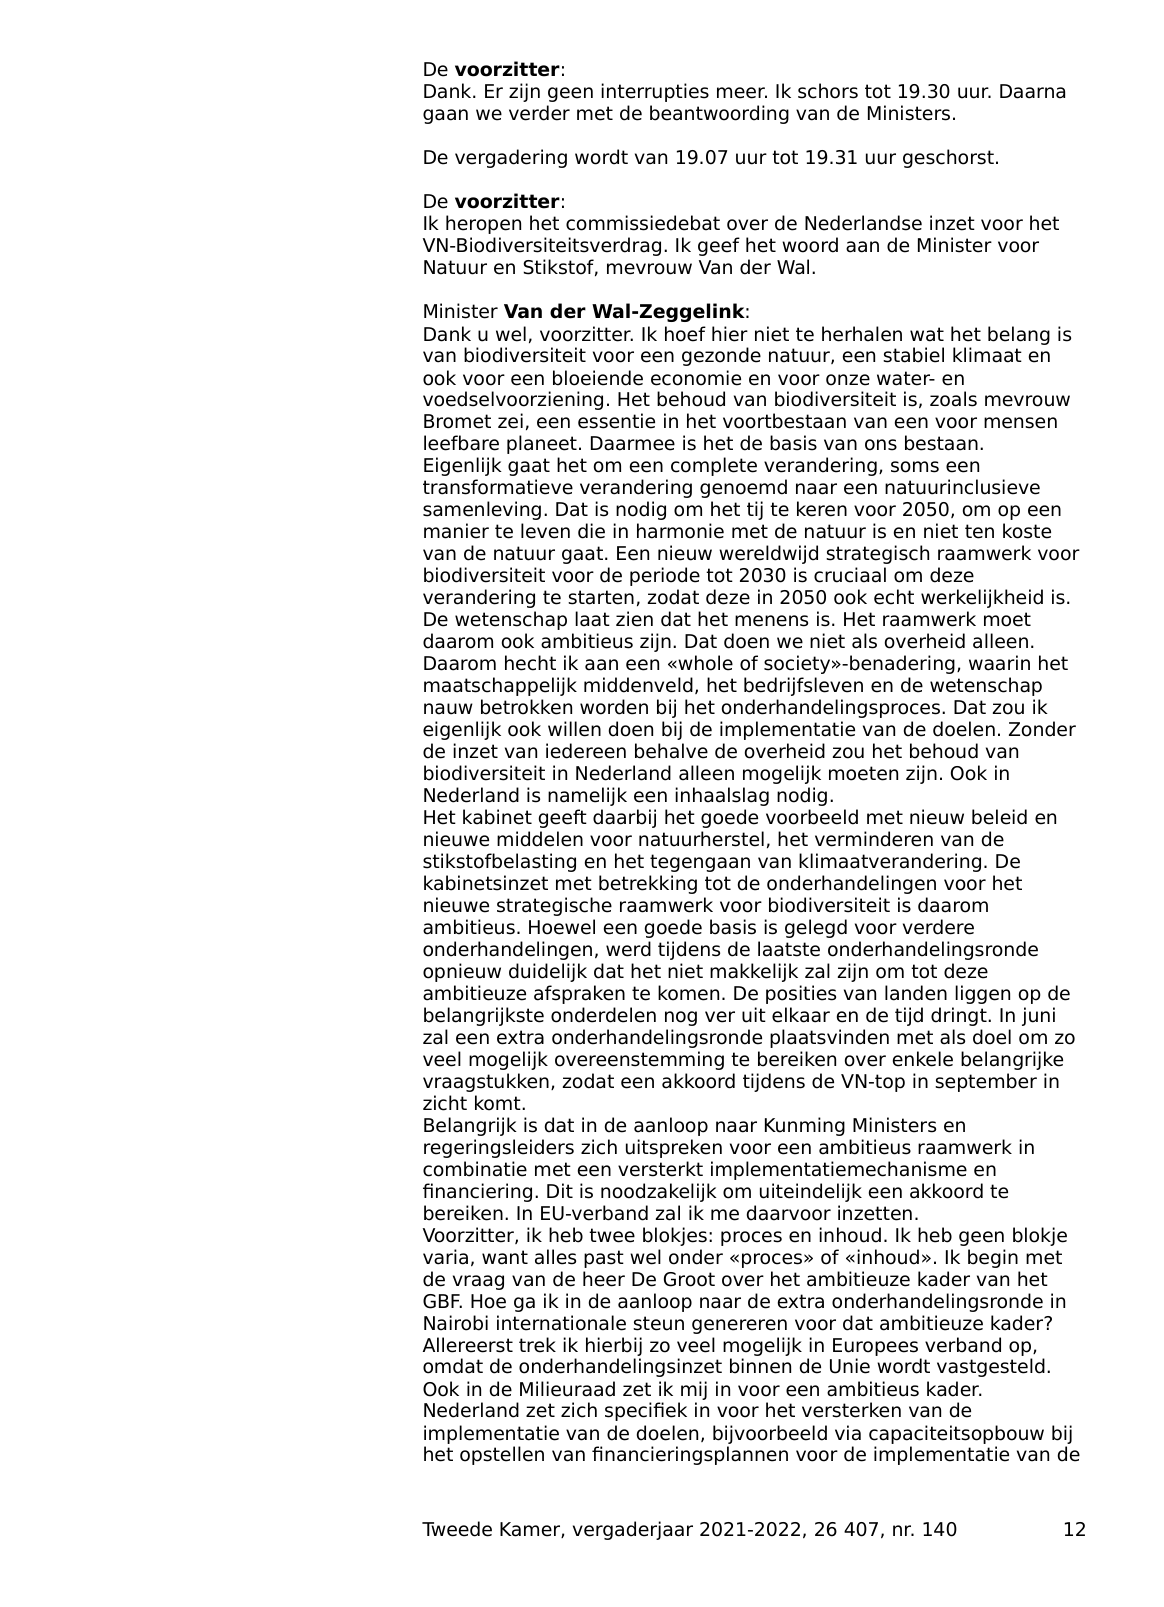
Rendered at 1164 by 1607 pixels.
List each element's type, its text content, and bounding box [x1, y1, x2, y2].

text Belangrijk is dat in de aanloop naar Kunming Ministers en regeringsleiders zich uitspreken voor een ambitieus raamwerk in combinatie met een versterkt implementatiemechanisme en financiering. Dit is noodzakelijk om uiteindelijk een akkoord te bereiken. In EU-verband zal ik me daarvoor inzetten. [422, 1115, 1087, 1224]
text Het kabinet geeft daarbij het goede voorbeeld met nieuw beleid en nieuwe middelen voor natuurherstel, het verminderen van de stikstofbelasting en het tegengaan van klimaatverandering. De kabinetsinzet met betrekking tot de onderhandelingen voor het nieuwe strategische raamwerk voor biodiversiteit is daarom ambitieus. Hoewel een goede basis is gelegd voor verdere onderhandelingen, werd tijdens de laatste onderhandelingsronde opnieuw duidelijk dat het niet makkelijk zal zijn om tot deze ambitieuze afspraken te komen. De posities van landen liggen op de belangrijkste onderdelen nog ver uit elkaar en de tijd dringt. In juni zal een extra onderhandelingsronde plaatsvinden met als doel om zo veel mogelijk overeenstemming te bereiken over enkele belangrijke vraagstukken, zodat een akkoord tijdens de VN-top in september in zicht komt. [422, 807, 1087, 1115]
text De voorzitter: [422, 191, 1087, 213]
text De voorzitter: [422, 59, 1087, 81]
text Voorzitter, ik heb twee blokjes: proces en inhoud. Ik heb geen blokje varia, want alles past wel onder «proces» of «inhoud». Ik begin met de vraag van de heer De Groot over het ambitieuze kader van het GBF. Hoe ga ik in de aanloop naar de extra onderhandelingsronde in Nairobi internationale steun genereren voor dat ambitieuze kader? Allereerst trek ik hierbij zo veel mogelijk in Europees verband op, omdat de onderhandelingsinzet binnen de Unie wordt vastgesteld. Ook in de Milieuraad zet ik mij in voor een ambitieus kader. Nederland zet zich specifiek in voor het versterken van de implementatie van de doelen, bijvoorbeeld via capaciteitsopbouw bij het opstellen van financieringsplannen voor de implementatie van de [422, 1224, 1087, 1466]
text Dank. Er zijn geen interrupties meer. Ik schors tot 19.30 uur. Daarna gaan we verder met de beantwoording van de Ministers. [422, 81, 1087, 125]
text De vergadering wordt van 19.07 uur tot 19.31 uur geschorst. [422, 147, 1087, 169]
text Ik heropen het commissiedebat over de Nederlandse inzet voor het VN-Biodiversiteitsverdrag. Ik geef het woord aan de Minister voor Natuur en Stikstof, mevrouw Van der Wal. [422, 213, 1087, 279]
text Dank u wel, voorzitter. Ik hoef hier niet te herhalen wat het belang is van biodiversiteit voor een gezonde natuur, een stabiel klimaat en ook voor een bloeiende economie en voor onze water- en voedselvoorziening. Het behoud van biodiversiteit is, zoals mevrouw Bromet zei, een essentie in het voortbestaan van een voor mensen leefbare planeet. Daarmee is het de basis van ons bestaan. [422, 323, 1087, 455]
text Minister Van der Wal-Zeggelink: [422, 301, 1087, 323]
text Eigenlijk gaat het om een complete verandering, soms een transformatieve verandering genoemd naar een natuurinclusieve samenleving. Dat is nodig om het tij te keren voor 2050, om op een manier te leven die in harmonie met de natuur is en niet ten koste van de natuur gaat. Een nieuw wereldwijd strategisch raamwerk voor biodiversiteit voor de periode tot 2030 is cruciaal om deze verandering te starten, zodat deze in 2050 ook echt werkelijkheid is. De wetenschap laat zien dat het menens is. Het raamwerk moet daarom ook ambitieus zijn. Dat doen we niet als overheid alleen. Daarom hecht ik aan een «whole of society»-benadering, waarin het maatschappelijk middenveld, het bedrijfsleven en de wetenschap nauw betrokken worden bij het onderhandelingsproces. Dat zou ik eigenlijk ook willen doen bij de implementatie van de doelen. Zonder de inzet van iedereen behalve de overheid zou het behoud van biodiversiteit in Nederland alleen mogelijk moeten zijn. Ook in Nederland is namelijk een inhaalslag nodig. [422, 455, 1087, 807]
